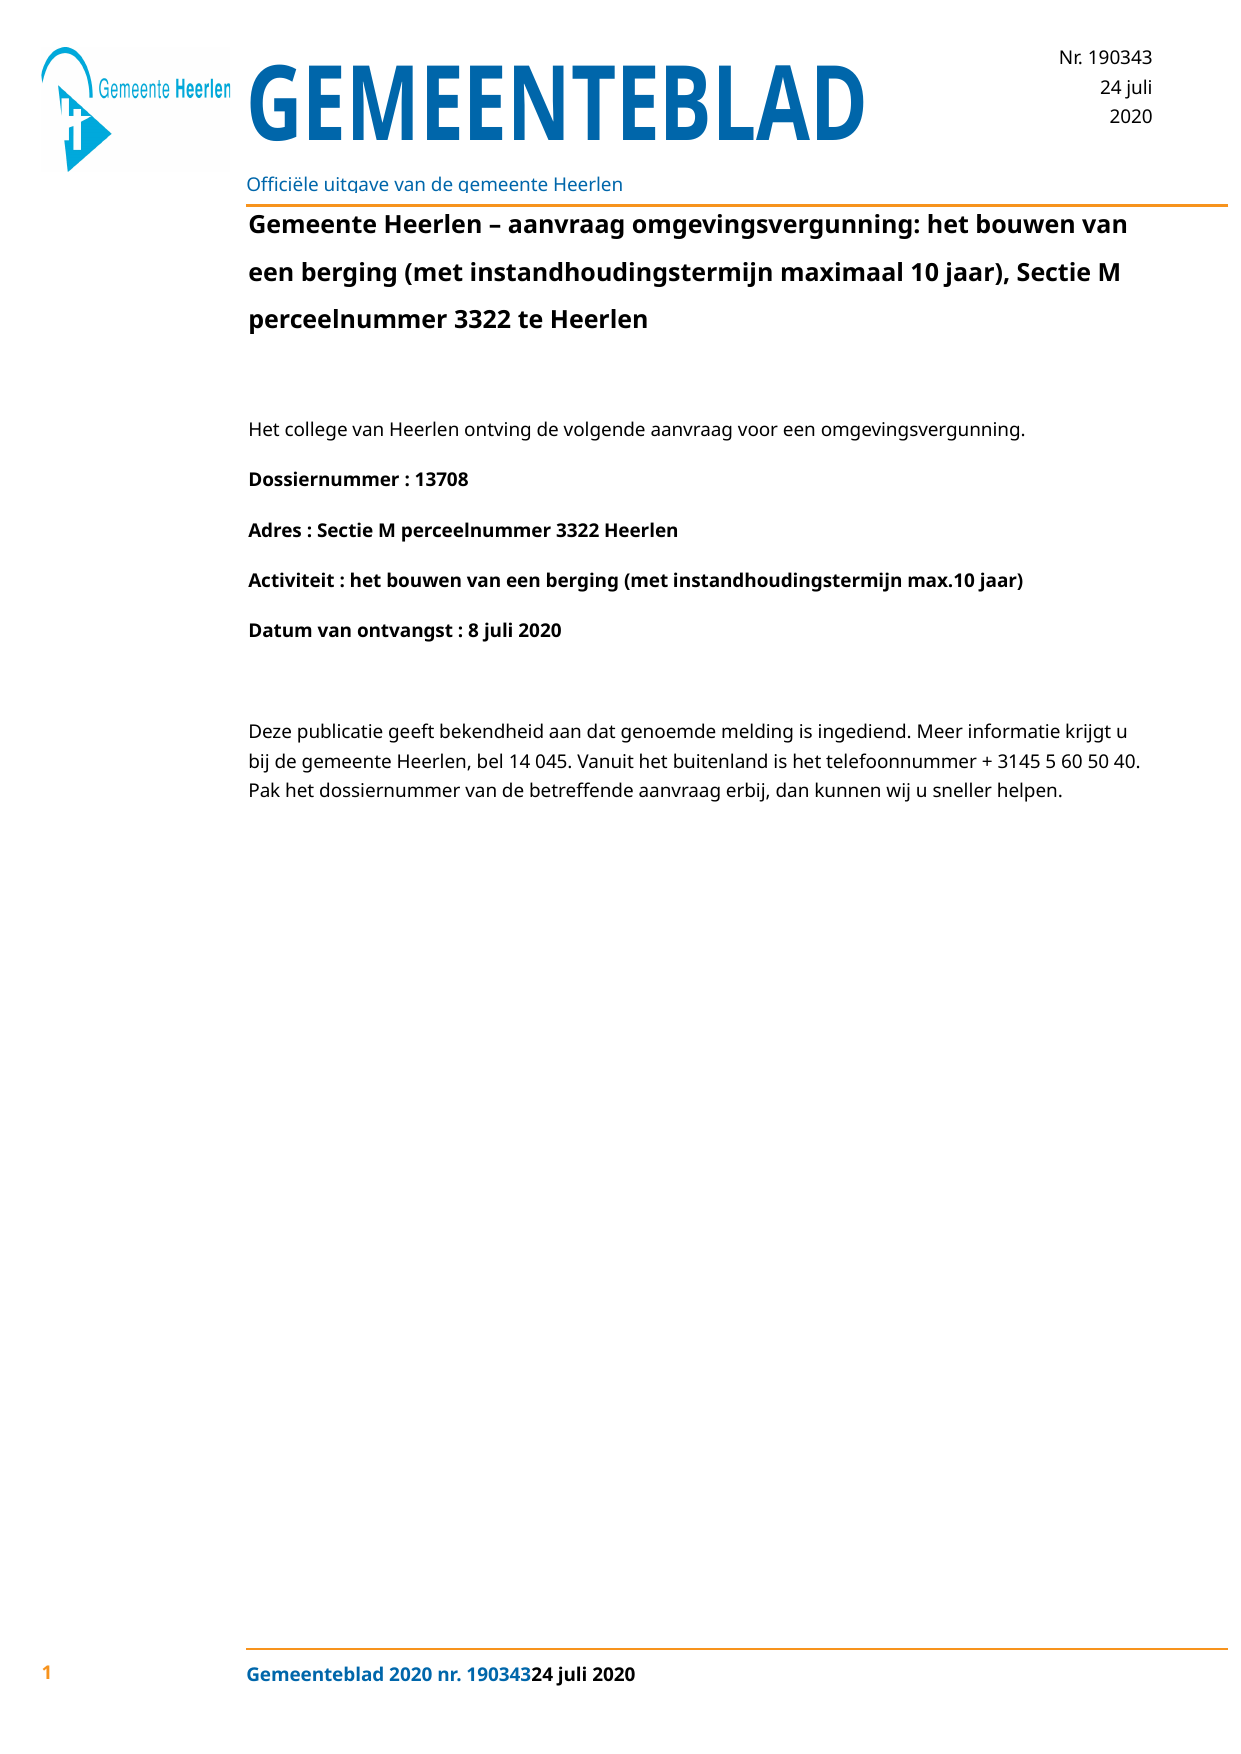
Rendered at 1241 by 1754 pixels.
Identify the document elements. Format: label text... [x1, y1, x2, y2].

text Het college van Heerlen ontving de volgende aanvraag voor een omgevingsvergunning. [248, 416, 1152, 442]
picture [41, 47, 59, 70]
text Adres : Sectie M perceelnummer 3322 Heerlen [248, 517, 1152, 542]
text Gemeente Heerlen – aanvraag omgevingsvergunning: het bouwen van een berging (met instandhoudingstermijn maximaal 10 jaar), Sectie M perceelnummer 3322 te Heerlen [248, 207, 1152, 336]
text Datum van ontvangst : 8 juli 2020 [248, 618, 1152, 643]
picture [41, 47, 231, 172]
text Deze publicatie geeft bekendheid aan dat genoemde melding is ingediend. Meer informatie krijgt u bij de gemeente Heerlen, bel 14 045. Vanuit het buitenland is het telefoonnummer + 3145 5 60 50 40. Pak het dossiernummer van de betreffende aanvraag erbij, dan kunnen wij u sneller helpen. [248, 718, 1152, 803]
text Dossiernummer : 13708 [248, 466, 1152, 492]
text Activiteit : het bouwen van een berging (met instandhoudingstermijn max.10 jaar) [248, 567, 1152, 593]
